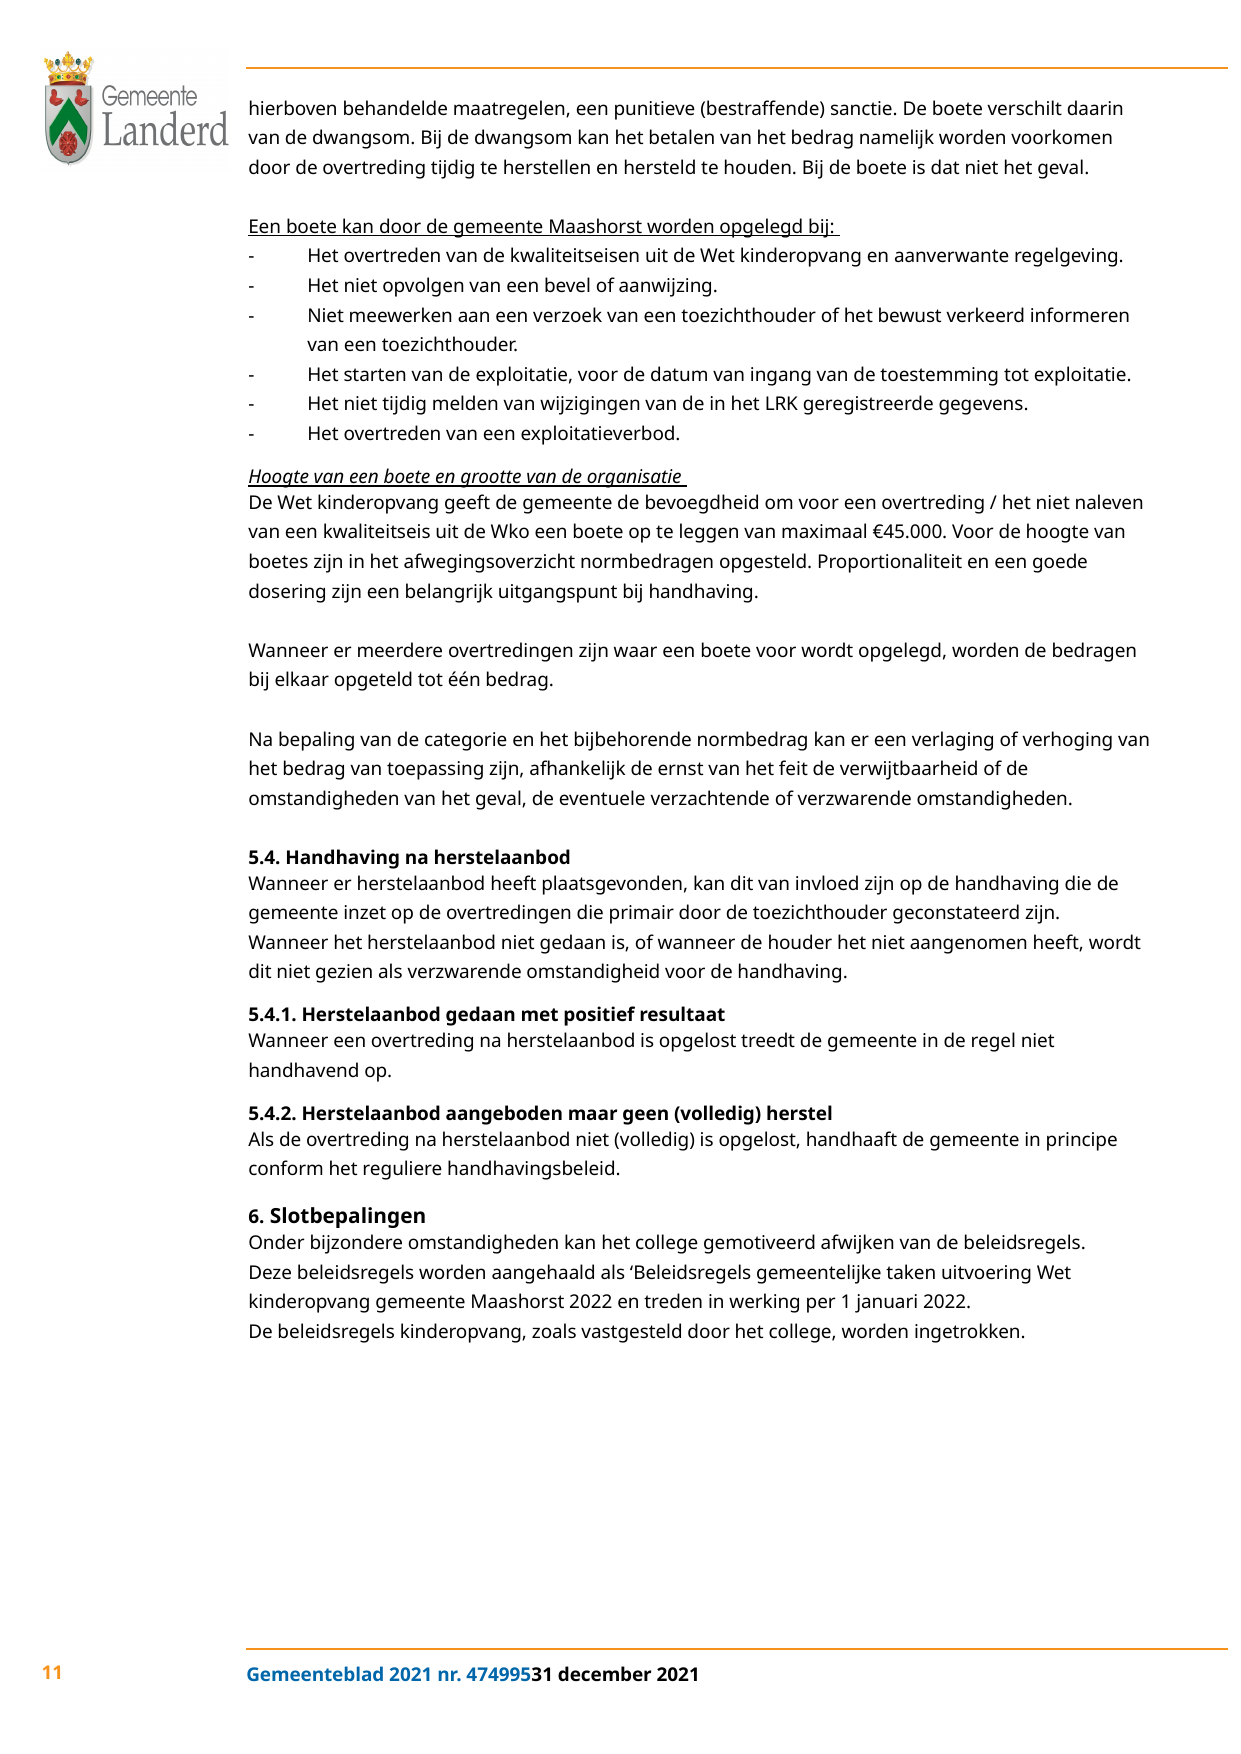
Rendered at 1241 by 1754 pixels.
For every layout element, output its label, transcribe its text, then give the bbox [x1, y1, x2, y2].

list Het overtreden van een exploitatieverbod. [248, 420, 1152, 446]
text 5.4.1. Herstelaanbod gedaan met positief resultaat [248, 1002, 1152, 1027]
list Het niet opvolgen van een bevel of aanwijzing. [248, 272, 1152, 298]
text Wanneer het herstelaanbod niet gedaan is, of wanneer de houder het niet aangenomen heeft, wordt dit niet gezien als verzwarende omstandigheid voor de handhaving. [248, 929, 1152, 984]
text De beleidsregels kinderopvang, zoals vastgesteld door het college, worden ingetrokken. [248, 1318, 1152, 1344]
list Het niet tijdig melden van wijzigingen van de in het LRK geregistreerde gegevens. [248, 391, 1152, 416]
text Hoogte van een boete en grootte van de organisatie [248, 463, 1152, 489]
text Wanneer een overtreding na herstelaanbod is opgelost treedt de gemeente in de regel niet handhavend op. [248, 1027, 1152, 1083]
text 6. Slotbepalingen [248, 1201, 1152, 1229]
text Wanneer er meerdere overtredingen zijn waar een boete voor wordt opgelegd, worden de bedragen bij elkaar opgeteld tot één bedrag. [248, 637, 1152, 692]
text Wanneer er herstelaanbod heeft plaatsgevonden, kan dit van invloed zijn op de handhaving die de gemeente inzet op de overtredingen die primair door de toezichthouder geconstateerd zijn. [248, 870, 1152, 925]
text Deze beleidsregels worden aangehaald als ‘Beleidsregels gemeentelijke taken uitvoering Wet kinderopvang gemeente Maashorst 2022 en treden in werking per 1 januari 2022. [248, 1259, 1152, 1314]
text hierboven behandelde maatregelen, een punitieve (bestraffende) sanctie. De boete verschilt daarin van de dwangsom. Bij de dwangsom kan het betalen van het bedrag namelijk worden voorkomen door de overtreding tijdig te herstellen en hersteld te houden. Bij de boete is dat niet het geval. [248, 95, 1152, 180]
picture [41, 47, 231, 172]
text Onder bijzondere omstandigheden kan het college gemotiveerd afwijken van de beleidsregels. [248, 1229, 1152, 1255]
text Een boete kan door de gemeente Maashorst worden opgelegd bij: [248, 213, 1152, 239]
text Als de overtreding na herstelaanbod niet (volledig) is opgelost, handhaaft de gemeente in principe conform het reguliere handhavingsbeleid. [248, 1126, 1152, 1181]
text 5.4.2. Herstelaanbod aangeboden maar geen (volledig) herstel [248, 1100, 1152, 1126]
list Het starten van de exploitatie, voor de datum van ingang van de toestemming tot exploitatie. [248, 361, 1152, 387]
list Het overtreden van de kwaliteitseisen uit de Wet kinderopvang en aanverwante regelgeving. [248, 243, 1152, 268]
text De Wet kinderopvang geeft de gemeente de bevoegdheid om voor een overtreding / het niet naleven van een kwaliteitseis uit de Wko een boete op te leggen van maximaal €45.000. Voor de hoogte van boetes zijn in het afwegingsoverzicht normbedragen opgesteld. Proportionaliteit en een goede dosering zijn een belangrijk uitgangspunt bij handhaving. [248, 489, 1152, 603]
text Na bepaling van de categorie en het bijbehorende normbedrag kan er een verlaging of verhoging van het bedrag van toepassing zijn, afhankelijk de ernst van het feit de verwijtbaarheid of de omstandigheden van het geval, de eventuele verzachtende of verzwarende omstandigheden. [248, 726, 1152, 811]
text 5.4. Handhaving na herstelaanbod [248, 844, 1152, 870]
list Niet meewerken aan een verzoek van een toezichthouder of het bewust verkeerd informeren van een toezichthouder. [248, 302, 1152, 357]
